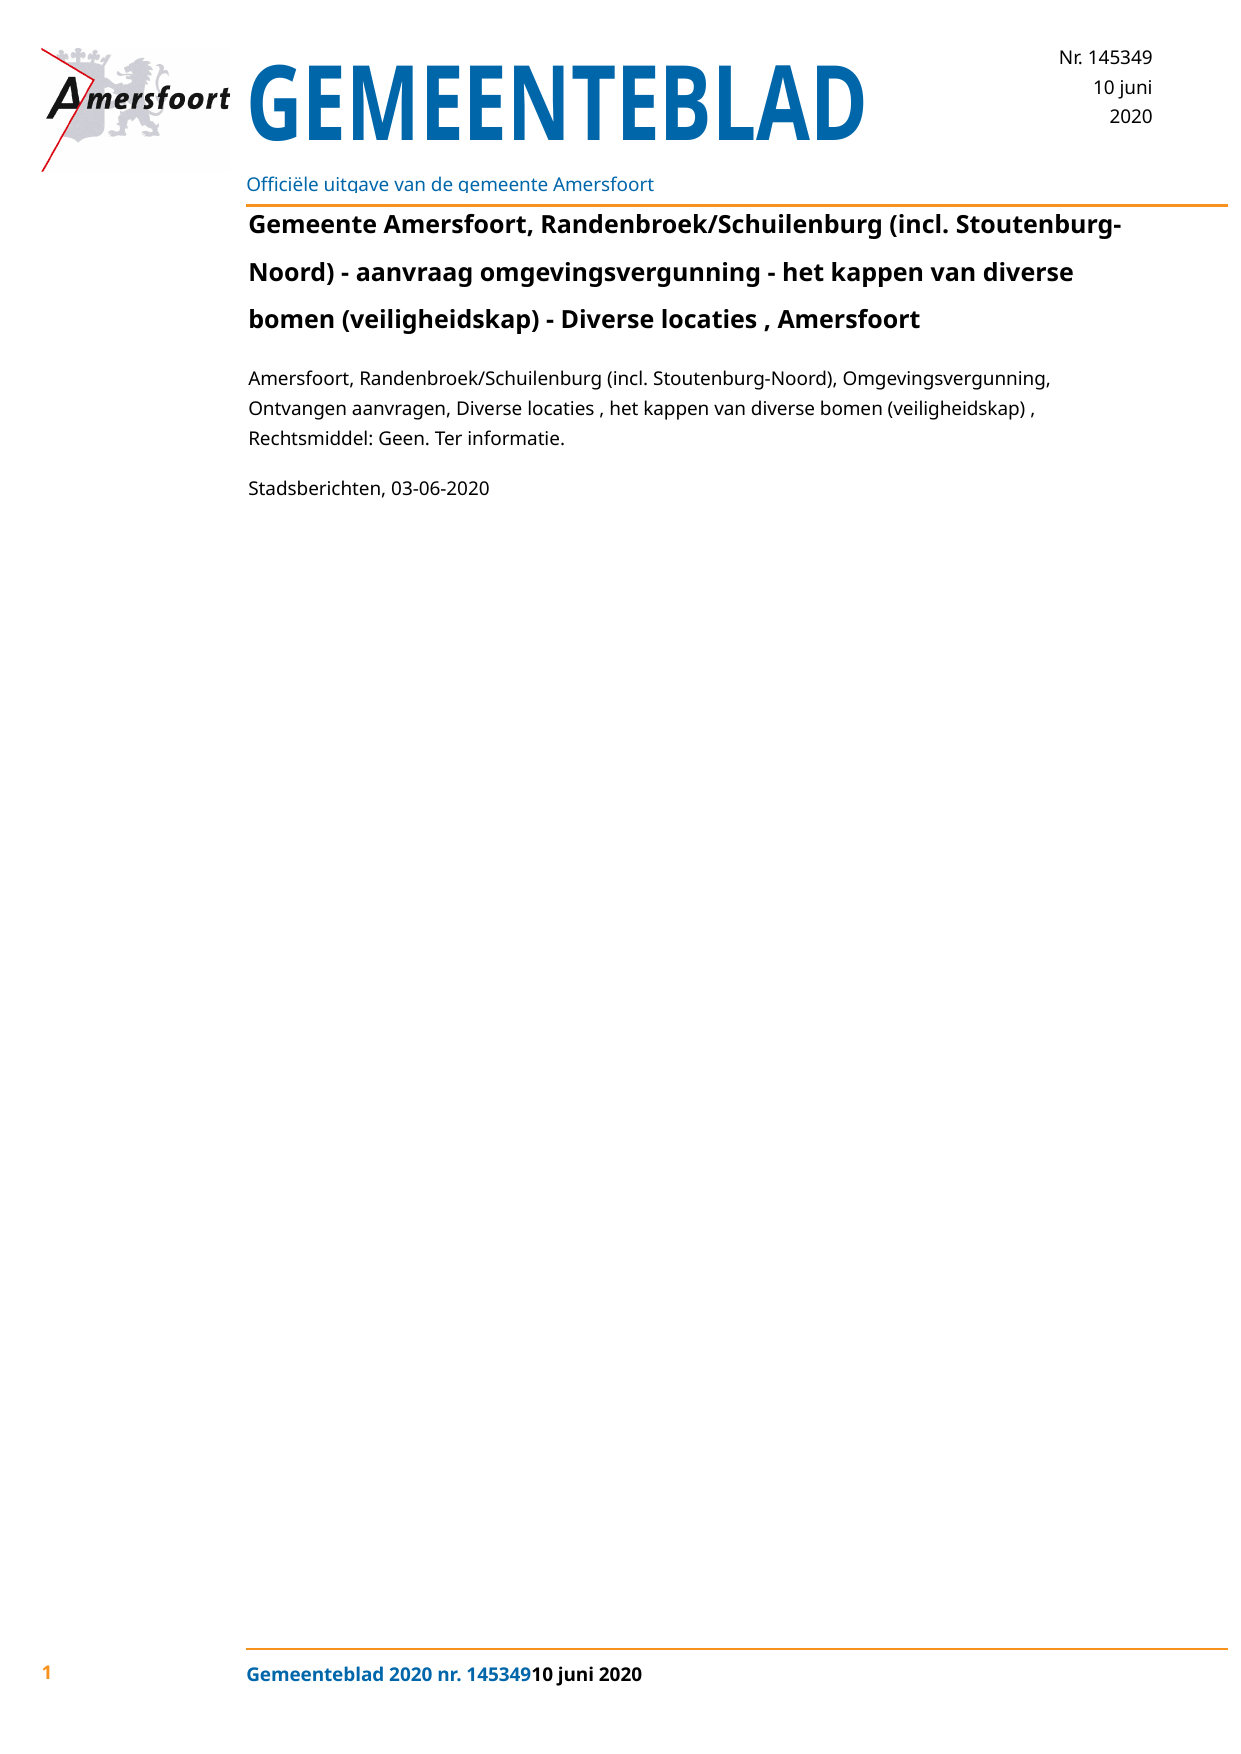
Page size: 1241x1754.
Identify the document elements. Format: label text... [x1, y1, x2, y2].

text Stadsberichten, 03-06-2020 [248, 475, 1152, 501]
text Amersfoort, Randenbroek/Schuilenburg (incl. Stoutenburg-Noord), Omgevingsvergunning, Ontvangen aanvragen, Diverse locaties , het kappen van diverse bomen (veiligheidskap) , Rechtsmiddel: Geen. Ter informatie. [248, 366, 1152, 450]
picture [41, 47, 231, 172]
text Gemeente Amersfoort, Randenbroek/Schuilenburg (incl. Stoutenburg-Noord) - aanvraag omgevingsvergunning - het kappen van diverse bomen (veiligheidskap) - Diverse locaties , Amersfoort [248, 207, 1152, 336]
